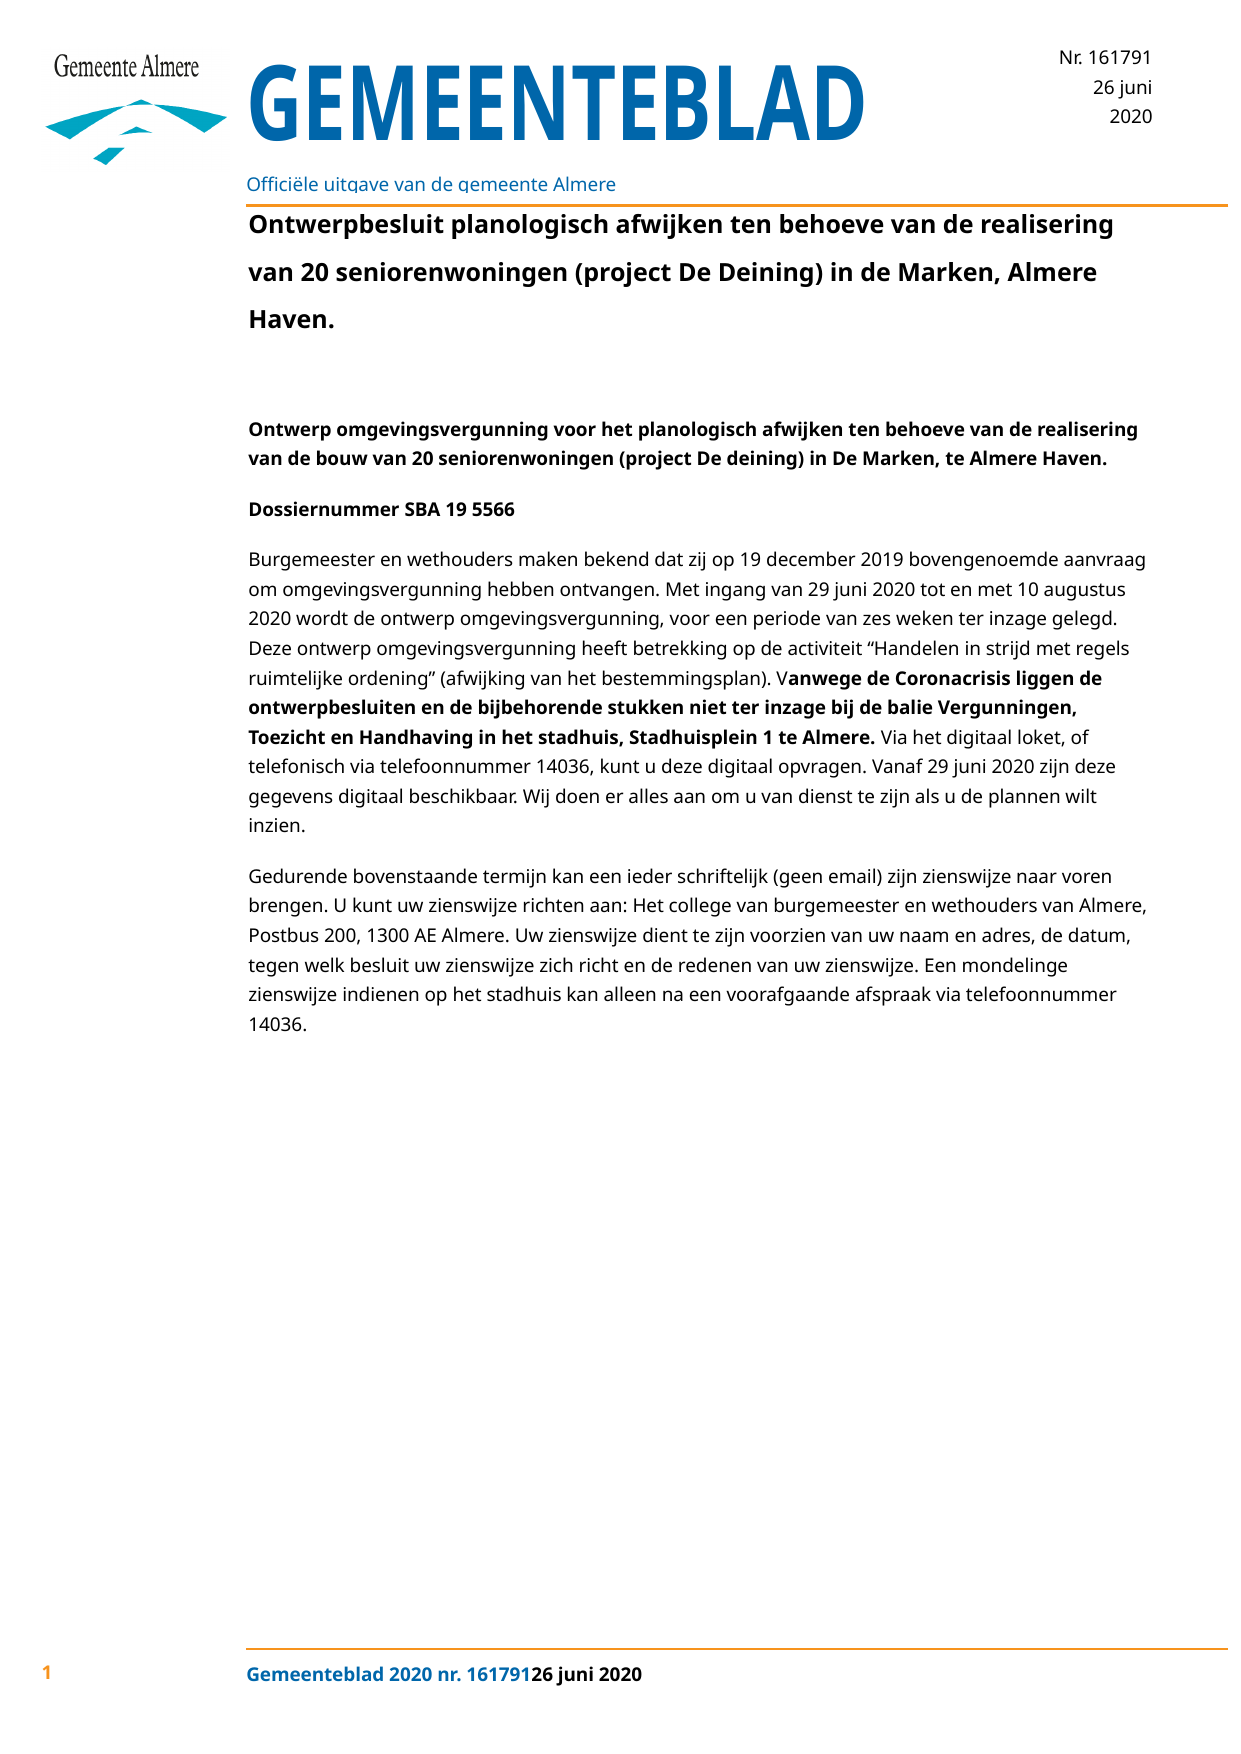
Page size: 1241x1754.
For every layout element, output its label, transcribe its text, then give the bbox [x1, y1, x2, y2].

picture [41, 47, 231, 172]
text Ontwerp omgevingsvergunning voor het planologisch afwijken ten behoeve van de realisering van de bouw van 20 seniorenwoningen (project De deining) in De Marken, te Almere Haven. [248, 416, 1152, 471]
text Gedurende bovenstaande termijn kan een ieder schriftelijk (geen email) zijn zienswijze naar voren brengen. U kunt uw zienswijze richten aan: Het college van burgemeester en wethouders van Almere, Postbus 200, 1300 AE Almere. Uw zienswijze dient te zijn voorzien van uw naam en adres, de datum, tegen welk besluit uw zienswijze zich richt en de redenen van uw zienswijze. Een mondelinge zienswijze indienen op het stadhuis kan alleen na een voorafgaande afspraak via telefoonnummer 14036. [248, 863, 1152, 1037]
text Dossiernummer SBA 19 5566 [248, 496, 1152, 522]
text Ontwerpbesluit planologisch afwijken ten behoeve van de realisering van 20 seniorenwoningen (project De Deining) in de Marken, Almere Haven. [248, 207, 1152, 336]
text Burgemeester en wethouders maken bekend dat zij op 19 december 2019 bovengenoemde aanvraag om omgevingsvergunning hebben ontvangen. Met ingang van 29 juni 2020 tot en met 10 augustus 2020 wordt de ontwerp omgevingsvergunning, voor een periode van zes weken ter inzage gelegd. Deze ontwerp omgevingsvergunning heeft betrekking op de activiteit “Handelen in strijd met regels ruimtelijke ordening” (afwijking van het bestemmingsplan). Vanwege de Coronacrisis liggen de ontwerpbesluiten en de bijbehorende stukken niet ter inzage bij de balie Vergunningen, Toezicht en Handhaving in het stadhuis, Stadhuisplein 1 te Almere. Via het digitaal loket, of telefonisch via telefoonnummer 14036, kunt u deze digitaal opvragen. Vanaf 29 juni 2020 zijn deze gegevens digitaal beschikbaar. Wij doen er alles aan om u van dienst te zijn als u de plannen wilt inzien. [248, 546, 1152, 838]
